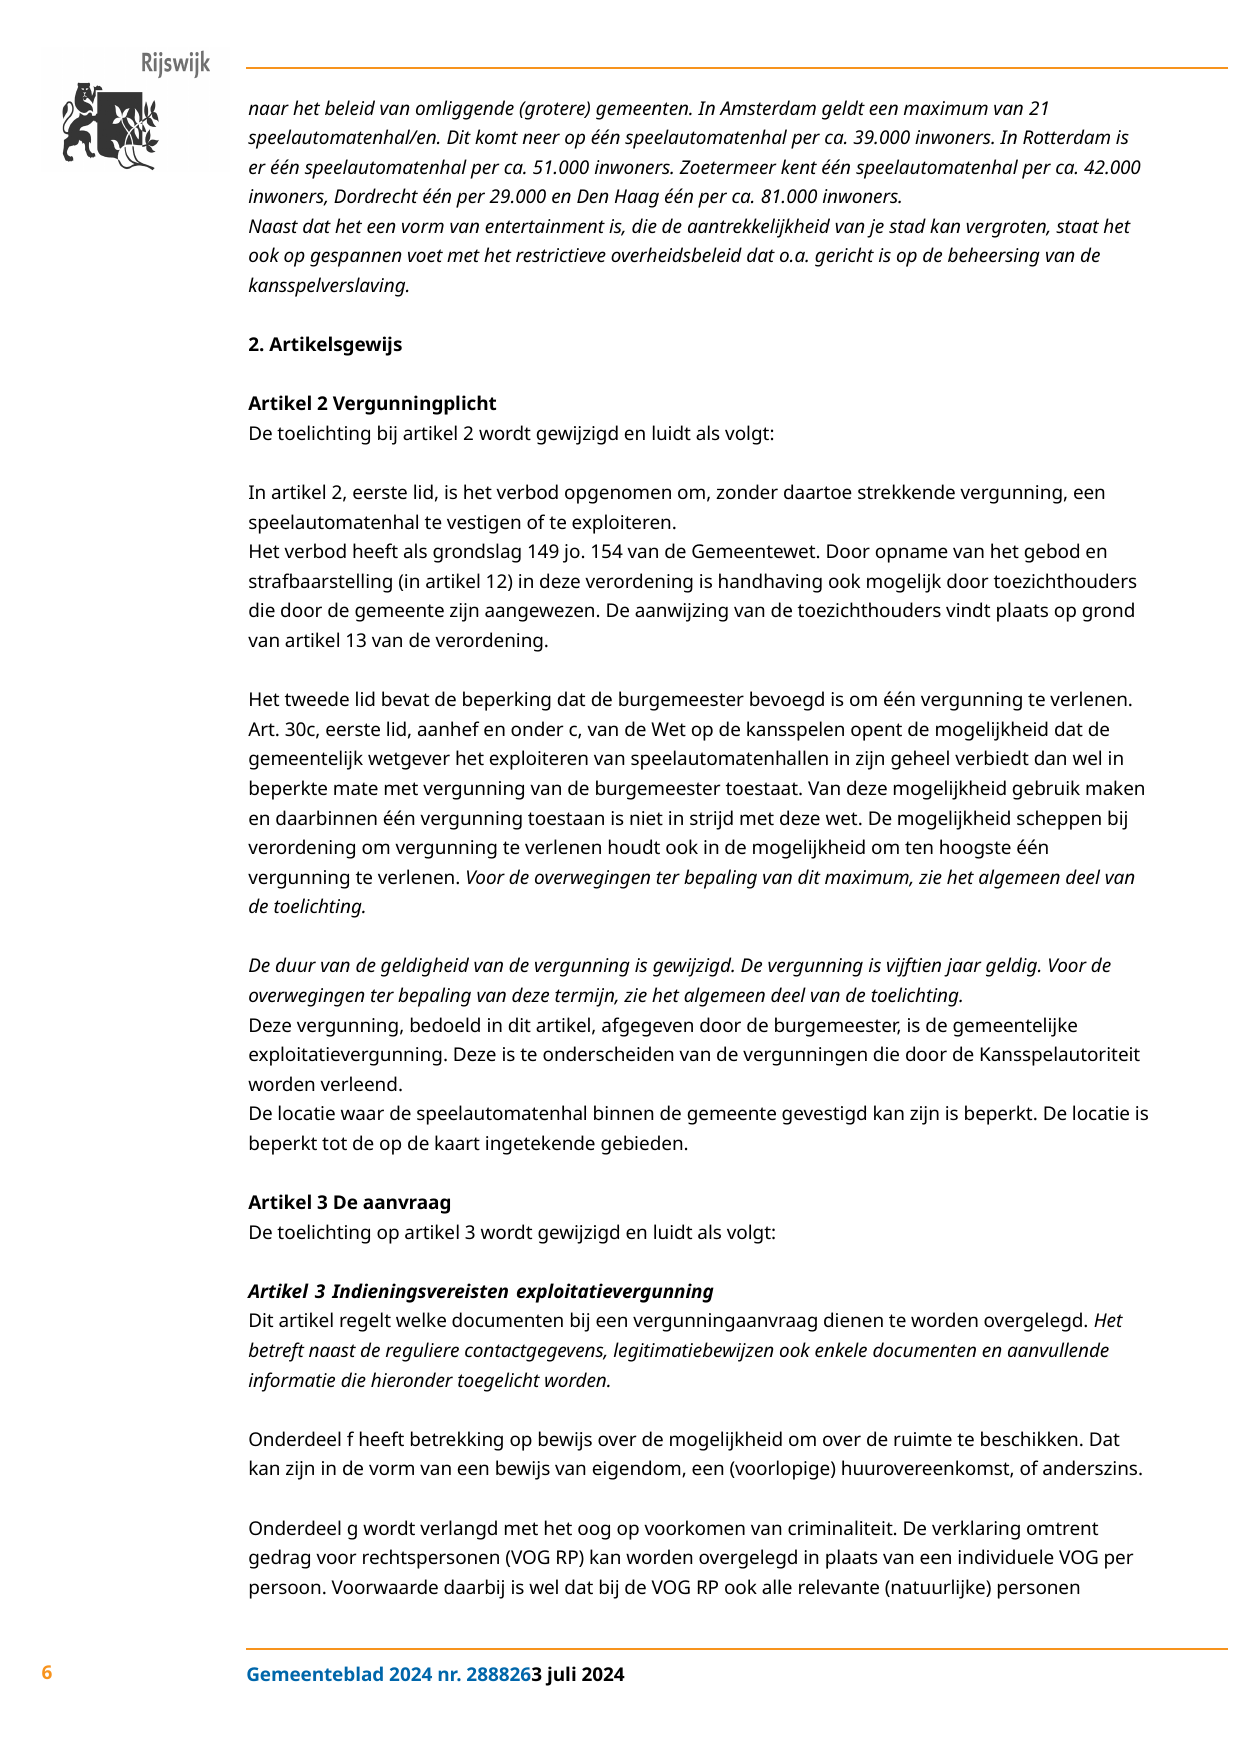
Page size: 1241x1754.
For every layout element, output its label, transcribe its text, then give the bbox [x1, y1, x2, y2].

text Naast dat het een vorm van entertainment is, die de aantrekkelijkheid van je stad kan vergroten, staat het ook op gespannen voet met het restrictieve overheidsbeleid dat o.a. gericht is op de beheersing van de kansspelverslaving. [248, 213, 1152, 298]
text De duur van de geldigheid van de vergunning is gewijzigd. De vergunning is vijftien jaar geldig. Voor de overwegingen ter bepaling van deze termijn, zie het algemeen deel van de toelichting. [248, 953, 1152, 1008]
text De toelichting op artikel 3 wordt gewijzigd en luidt als volgt: [248, 1219, 1152, 1245]
text Het tweede lid bevat de beperking dat de burgemeester bevoegd is om één vergunning te verlenen. Art. 30c, eerste lid, aanhef en onder c, van de Wet op de kansspelen opent de mogelijkheid dat de gemeentelijk wetgever het exploiteren van speelautomatenhallen in zijn geheel verbiedt dan wel in beperkte mate met vergunning van de burgemeester toestaat. Van deze mogelijkheid gebruik maken en daarbinnen één vergunning toestaan is niet in strijd met deze wet. De mogelijkheid scheppen bij verordening om vergunning te verlenen houdt ook in de mogelijkheid om ten hoogste één vergunning te verlenen. Voor de overwegingen ter bepaling van dit maximum, zie het algemeen deel van de toelichting. [248, 686, 1152, 919]
text De locatie waar de speelautomatenhal binnen de gemeente gevestigd kan zijn is beperkt. De locatie is beperkt tot de op de kaart ingetekende gebieden. [248, 1101, 1152, 1156]
picture [41, 47, 231, 172]
text De toelichting bij artikel 2 wordt gewijzigd en luidt als volgt: [248, 420, 1152, 446]
text Het verbod heeft als grondslag 149 jo. 154 van de Gemeentewet. Door opname van het gebod en strafbaarstelling (in artikel 12) in deze verordening is handhaving ook mogelijk door toezichthouders die door de gemeente zijn aangewezen. De aanwijzing van de toezichthouders vindt plaats op grond van artikel 13 van de verordening. [248, 538, 1152, 653]
text Artikel 3 De aanvraag [248, 1189, 1152, 1215]
text Artikel 3 Indieningsvereisten exploitatievergunning [248, 1278, 1152, 1304]
text Artikel 2 Vergunningplicht [248, 391, 1152, 416]
text In artikel 2, eerste lid, is het verbod opgenomen om, zonder daartoe strekkende vergunning, een speelautomatenhal te vestigen of te exploiteren. [248, 479, 1152, 535]
text Deze vergunning, bedoeld in dit artikel, afgegeven door de burgemeester, is de gemeentelijke exploitatievergunning. Deze is te onderscheiden van de vergunningen die door de Kansspelautoriteit worden verleend. [248, 1012, 1152, 1097]
text Onderdeel g wordt verlangd met het oog op voorkomen van criminaliteit. De verklaring omtrent gedrag voor rechtspersonen (VOG RP) kan worden overgelegd in plaats van een individuele VOG per persoon. Voorwaarde daarbij is wel dat bij de VOG RP ook alle relevante (natuurlijke) personen [248, 1515, 1152, 1600]
text 2. Artikelsgewijs [248, 331, 1152, 357]
text Dit artikel regelt welke documenten bij een vergunningaanvraag dienen te worden overgelegd. Het betreft naast de reguliere contactgegevens, legitimatiebewijzen ook enkele documenten en aanvullende informatie die hieronder toegelicht worden. [248, 1308, 1152, 1393]
text naar het beleid van omliggende (grotere) gemeenten. In Amsterdam geldt een maximum van 21 speelautomatenhal/en. Dit komt neer op één speelautomatenhal per ca. 39.000 inwoners. In Rotterdam is er één speelautomatenhal per ca. 51.000 inwoners. Zoetermeer kent één speelautomatenhal per ca. 42.000 inwoners, Dordrecht één per 29.000 en Den Haag één per ca. 81.000 inwoners. [248, 95, 1152, 209]
text Onderdeel f heeft betrekking op bewijs over de mogelijkheid om over de ruimte te beschikken. Dat kan zijn in de vorm van een bewijs van eigendom, een (voorlopige) huurovereenkomst, of anderszins. [248, 1426, 1152, 1481]
